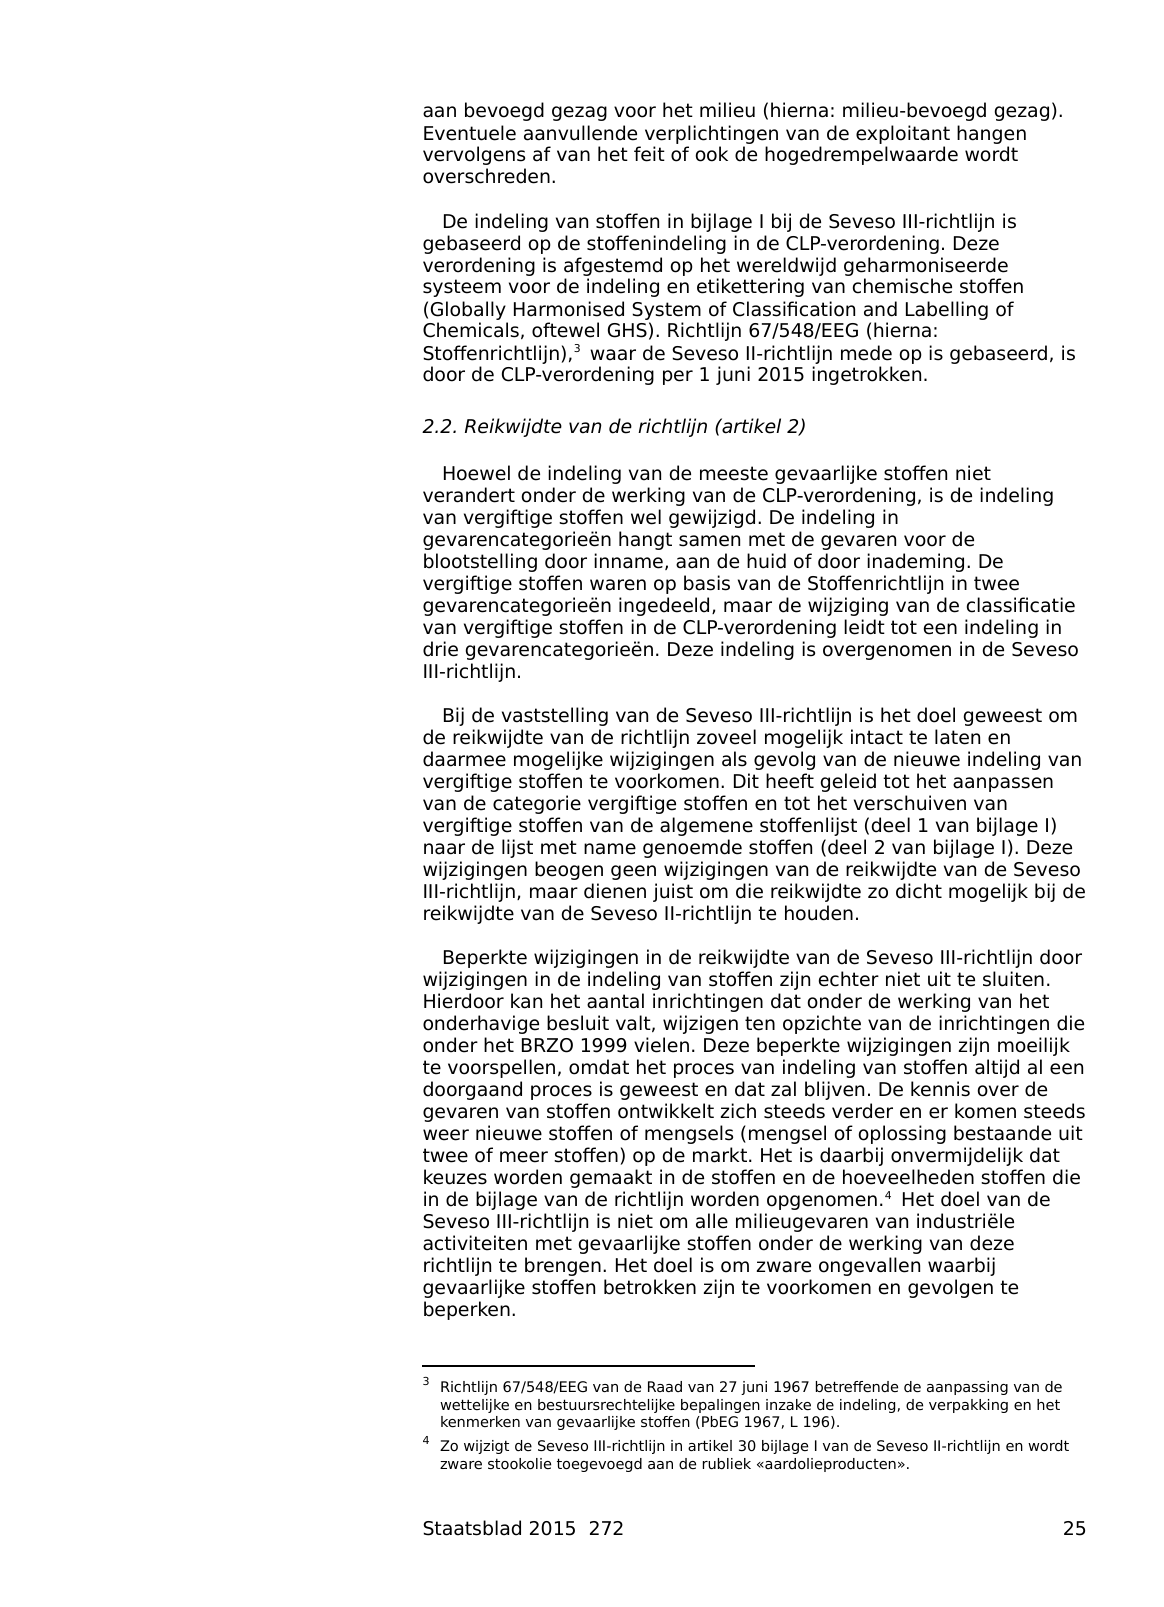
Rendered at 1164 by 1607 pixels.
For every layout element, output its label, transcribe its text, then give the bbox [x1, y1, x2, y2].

text De indeling van stoffen in bijlage I bij de Seveso III-richtlijn is gebaseerd op de stoffenindeling in de CLP-verordening. Deze verordening is afgestemd op het wereldwijd geharmoniseerde systeem voor de indeling en etikettering van chemische stoffen (Globally Harmonised System of Classification and Labelling of Chemicals, oftewel GHS). Richtlijn 67/548/EEG (hierna: Stoffenrichtlijn), waar de Seveso II-richtlijn mede op is gebaseerd, is door de CLP-verordening per 1 juni 2015 ingetrokken. [422, 211, 1087, 386]
subtitle 2.2. Reikwijdte van de richtlijn (artikel 2) [422, 416, 1087, 438]
text Zo wijzigt de Seveso III-richtlijn in artikel 30 bijlage I van de Seveso II-richtlijn en wordt zware stookolie toegevoegd aan de rubliek «aardolieproducten». [422, 1434, 1087, 1473]
text aan bevoegd gezag voor het milieu (hierna: milieu-bevoegd gezag). Eventuele aanvullende verplichtingen van de exploitant hangen vervolgens af van het feit of ook de hogedrempelwaarde wordt overschreden. [422, 100, 1087, 188]
text Bij de vaststelling van de Seveso III-richtlijn is het doel geweest om de reikwijdte van de richtlijn zoveel mogelijk intact te laten en daarmee mogelijke wijzigingen als gevolg van de nieuwe indeling van vergiftige stoffen te voorkomen. Dit heeft geleid tot het aanpassen van de categorie vergiftige stoffen en tot het verschuiven van vergiftige stoffen van de algemene stoffenlijst (deel 1 van bijlage I) naar de lijst met name genoemde stoffen (deel 2 van bijlage I). Deze wijzigingen beogen geen wijzigingen van de reikwijdte van de Seveso III-richtlijn, maar dienen juist om die reikwijdte zo dicht mogelijk bij de reikwijdte van de Seveso II-richtlijn te houden. [422, 705, 1087, 925]
text Hoewel de indeling van de meeste gevaarlijke stoffen niet verandert onder de werking van de CLP-verordening, is de indeling van vergiftige stoffen wel gewijzigd. De indeling in gevarencategorieën hangt samen met de gevaren voor de blootstelling door inname, aan de huid of door inademing. De vergiftige stoffen waren op basis van de Stoffenrichtlijn in twee gevarencategorieën ingedeeld, maar de wijziging van de classificatie van vergiftige stoffen in de CLP-verordening leidt tot een indeling in drie gevarencategorieën. Deze indeling is overgenomen in de Seveso III-richtlijn. [422, 463, 1087, 683]
text Richtlijn 67/548/EEG van de Raad van 27 juni 1967 betreffende de aanpassing van de wettelijke en bestuursrechtelijke bepalingen inzake de indeling, de verpakking en het kenmerken van gevaarlijke stoffen (PbEG 1967, L 196). [422, 1375, 1087, 1431]
text Beperkte wijzigingen in de reikwijdte van de Seveso III-richtlijn door wijzigingen in de indeling van stoffen zijn echter niet uit te sluiten. Hierdoor kan het aantal inrichtingen dat onder de werking van het onderhavige besluit valt, wijzigen ten opzichte van de inrichtingen die onder het BRZO 1999 vielen. Deze beperkte wijzigingen zijn moeilijk te voorspellen, omdat het proces van indeling van stoffen altijd al een doorgaand proces is geweest en dat zal blijven. De kennis over de gevaren van stoffen ontwikkelt zich steeds verder en er komen steeds weer nieuwe stoffen of mengsels (mengsel of oplossing bestaande uit twee of meer stoffen) op de markt. Het is daarbij onvermijdelijk dat keuzes worden gemaakt in de stoffen en de hoeveelheden stoffen die in de bijlage van de richtlijn worden opgenomen. Het doel van de Seveso III-richtlijn is niet om alle milieugevaren van industriële activiteiten met gevaarlijke stoffen onder de werking van deze richtlijn te brengen. Het doel is om zware ongevallen waarbij gevaarlijke stoffen betrokken zijn te voorkomen en gevolgen te beperken. [422, 947, 1087, 1321]
